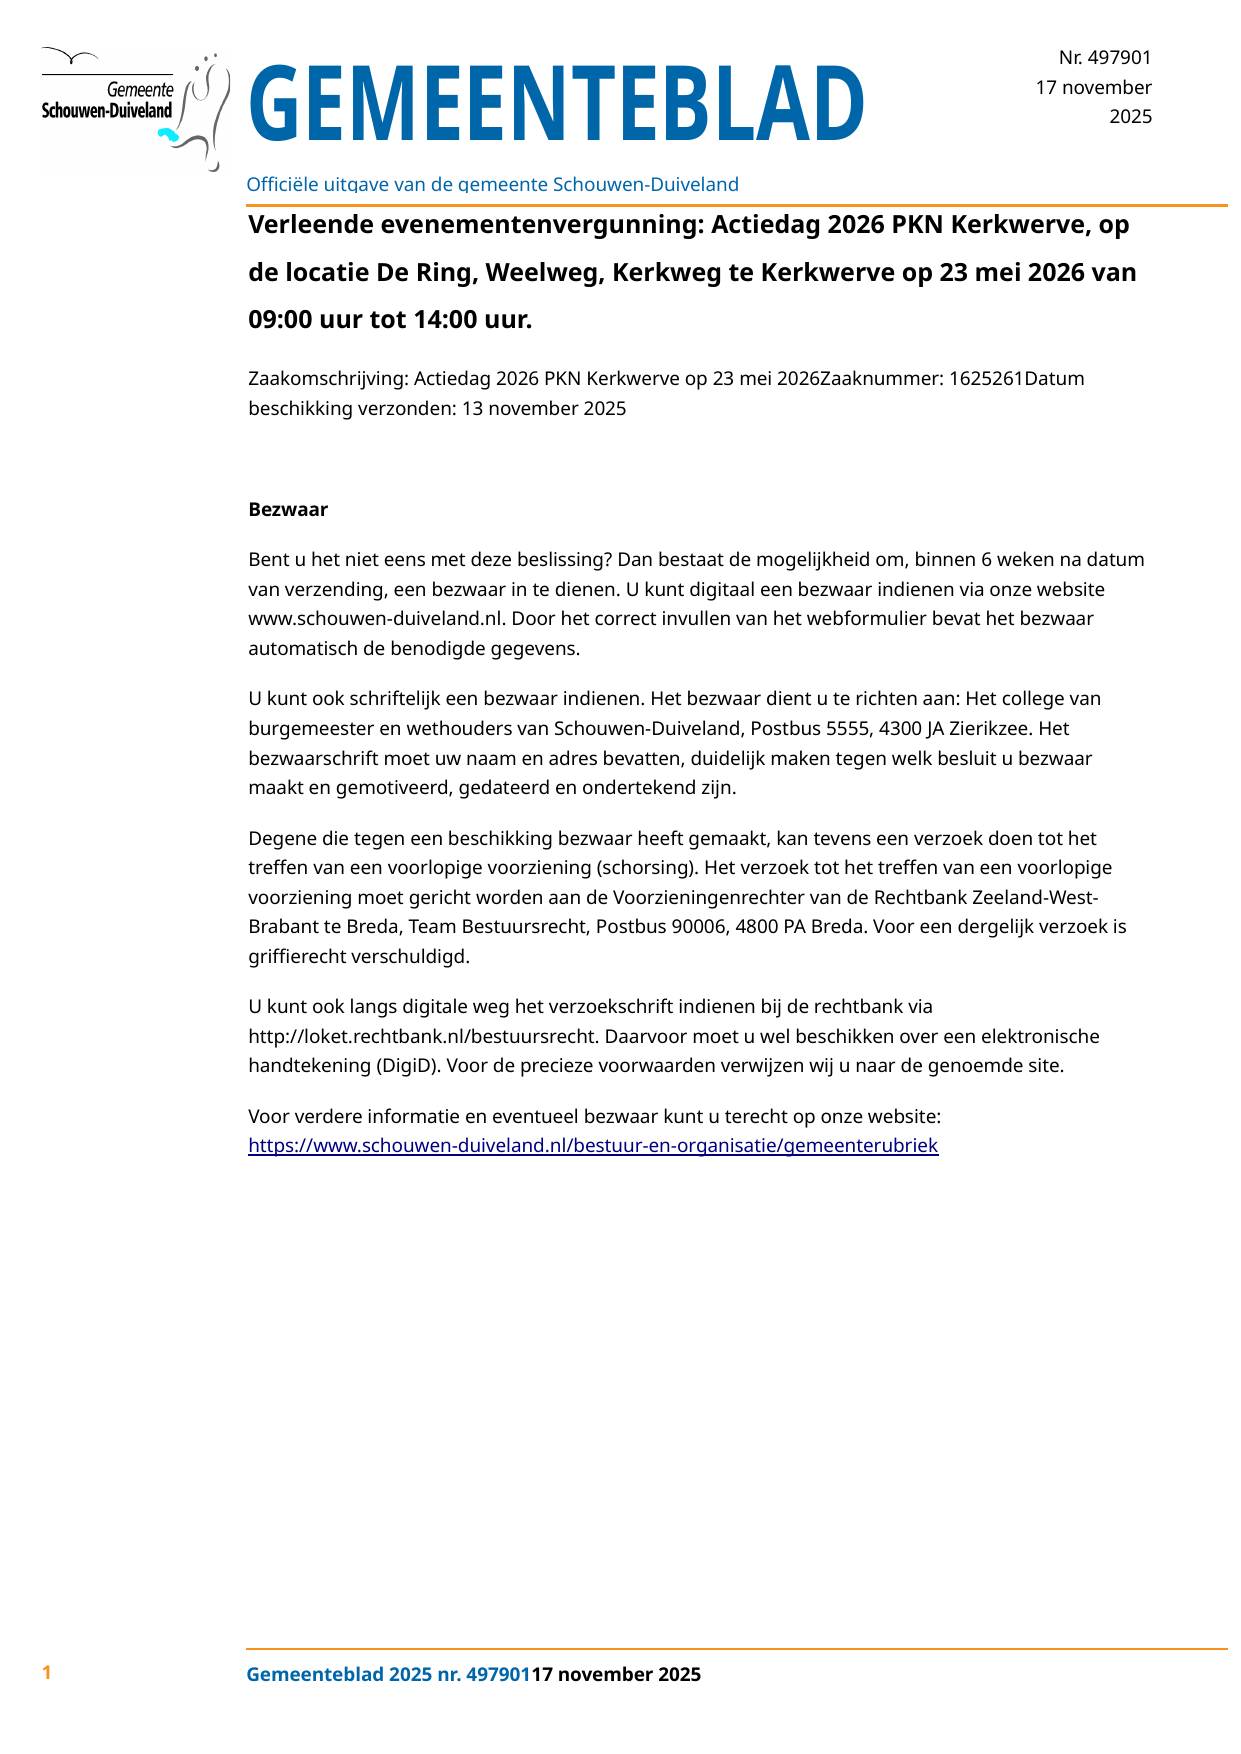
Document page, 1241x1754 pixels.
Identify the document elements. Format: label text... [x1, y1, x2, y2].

text U kunt ook schriftelijk een bezwaar indienen. Het bezwaar dient u te richten aan: Het college van burgemeester en wethouders van Schouwen-Duiveland, Postbus 5555, 4300 JA Zierikzee. Het bezwaarschrift moet uw naam en adres bevatten, duidelijk maken tegen welk besluit u bezwaar maakt en gemotiveerd, gedateerd en ondertekend zijn. [248, 686, 1152, 800]
text Bezwaar [248, 496, 1152, 522]
text Voor verdere informatie en eventueel bezwaar kunt u terecht op onze website: https://www.schouwen-duiveland.nl/bestuur-en-organisatie/gemeenterubriek [248, 1103, 1152, 1158]
text Verleende evenementenvergunning: Actiedag 2026 PKN Kerkwerve, op de locatie De Ring, Weelweg, Kerkweg te Kerkwerve op 23 mei 2026 van 09:00 uur tot 14:00 uur. [248, 207, 1152, 336]
text Bent u het niet eens met deze beslissing? Dan bestaat de mogelijkheid om, binnen 6 weken na datum van verzending, een bezwaar in te dienen. U kunt digitaal een bezwaar indienen via onze website www.schouwen-duiveland.nl. Door het correct invullen van het webformulier bevat het bezwaar automatisch de benodigde gegevens. [248, 546, 1152, 661]
text U kunt ook langs digitale weg het verzoekschrift indienen bij de rechtbank via http://loket.rechtbank.nl/bestuursrecht. Daarvoor moet u wel beschikken over een elektronische handtekening (DigiD). Voor de precieze voorwaarden verwijzen wij u naar de genoemde site. [248, 993, 1152, 1078]
text Degene die tegen een beschikking bezwaar heeft gemaakt, kan tevens een verzoek doen tot het treffen van een voorlopige voorziening (schorsing). Het verzoek tot het treffen van een voorlopige voorziening moet gericht worden aan de Voorzieningenrechter van de Rechtbank Zeeland-West-Brabant te Breda, Team Bestuursrecht, Postbus 90006, 4800 PA Breda. Voor een dergelijk verzoek is griffierecht verschuldigd. [248, 825, 1152, 969]
text Zaakomschrijving: Actiedag 2026 PKN Kerkwerve op 23 mei 2026Zaaknummer: 1625261Datum beschikking verzonden: 13 november 2025 [248, 366, 1152, 421]
picture [41, 47, 231, 172]
